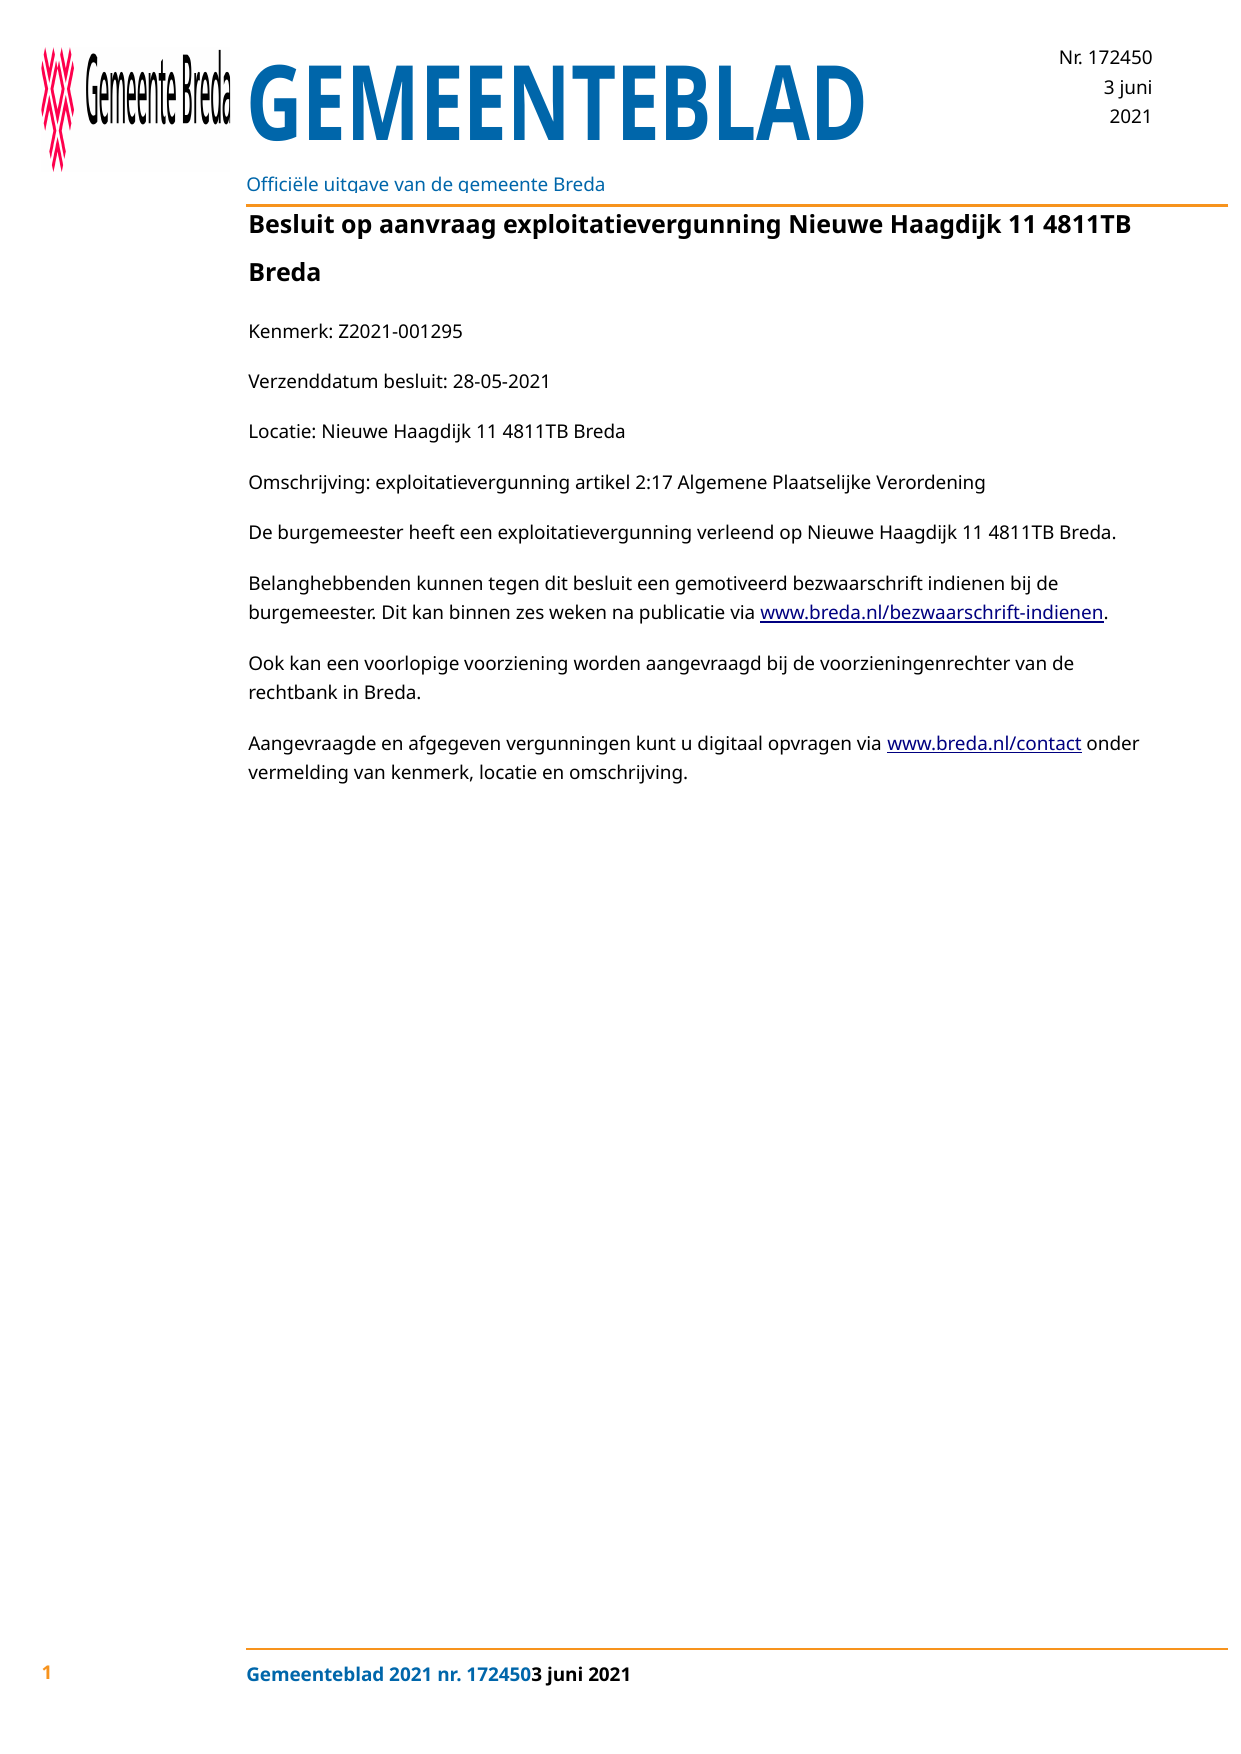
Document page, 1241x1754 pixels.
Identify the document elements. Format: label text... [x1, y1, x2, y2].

text De burgemeester heeft een exploitatievergunning verleend op Nieuwe Haagdijk 11 4811TB Breda. [248, 519, 1152, 545]
text Locatie: Nieuwe Haagdijk 11 4811TB Breda [248, 419, 1152, 444]
text Aangevraagde en afgegeven vergunningen kunt u digitaal opvragen via www.breda.nl/contact onder vermelding van kenmerk, locatie en omschrijving. [248, 730, 1152, 785]
text Verzenddatum besluit: 28-05-2021 [248, 368, 1152, 394]
picture [41, 47, 231, 172]
text Besluit op aanvraag exploitatievergunning Nieuwe Haagdijk 11 4811TB Breda [248, 207, 1152, 288]
text Kenmerk: Z2021-001295 [248, 318, 1152, 344]
text Belanghebbenden kunnen tegen dit besluit een gemotiveerd bezwaarschrift indienen bij de burgemeester. Dit kan binnen zes weken na publicatie via www.breda.nl/bezwaarschrift-indienen. [248, 570, 1152, 625]
text Omschrijving: exploitatievergunning artikel 2:17 Algemene Plaatselijke Verordening [248, 469, 1152, 495]
text Ook kan een voorlopige voorziening worden aangevraagd bij de voorzieningenrechter van de rechtbank in Breda. [248, 650, 1152, 705]
